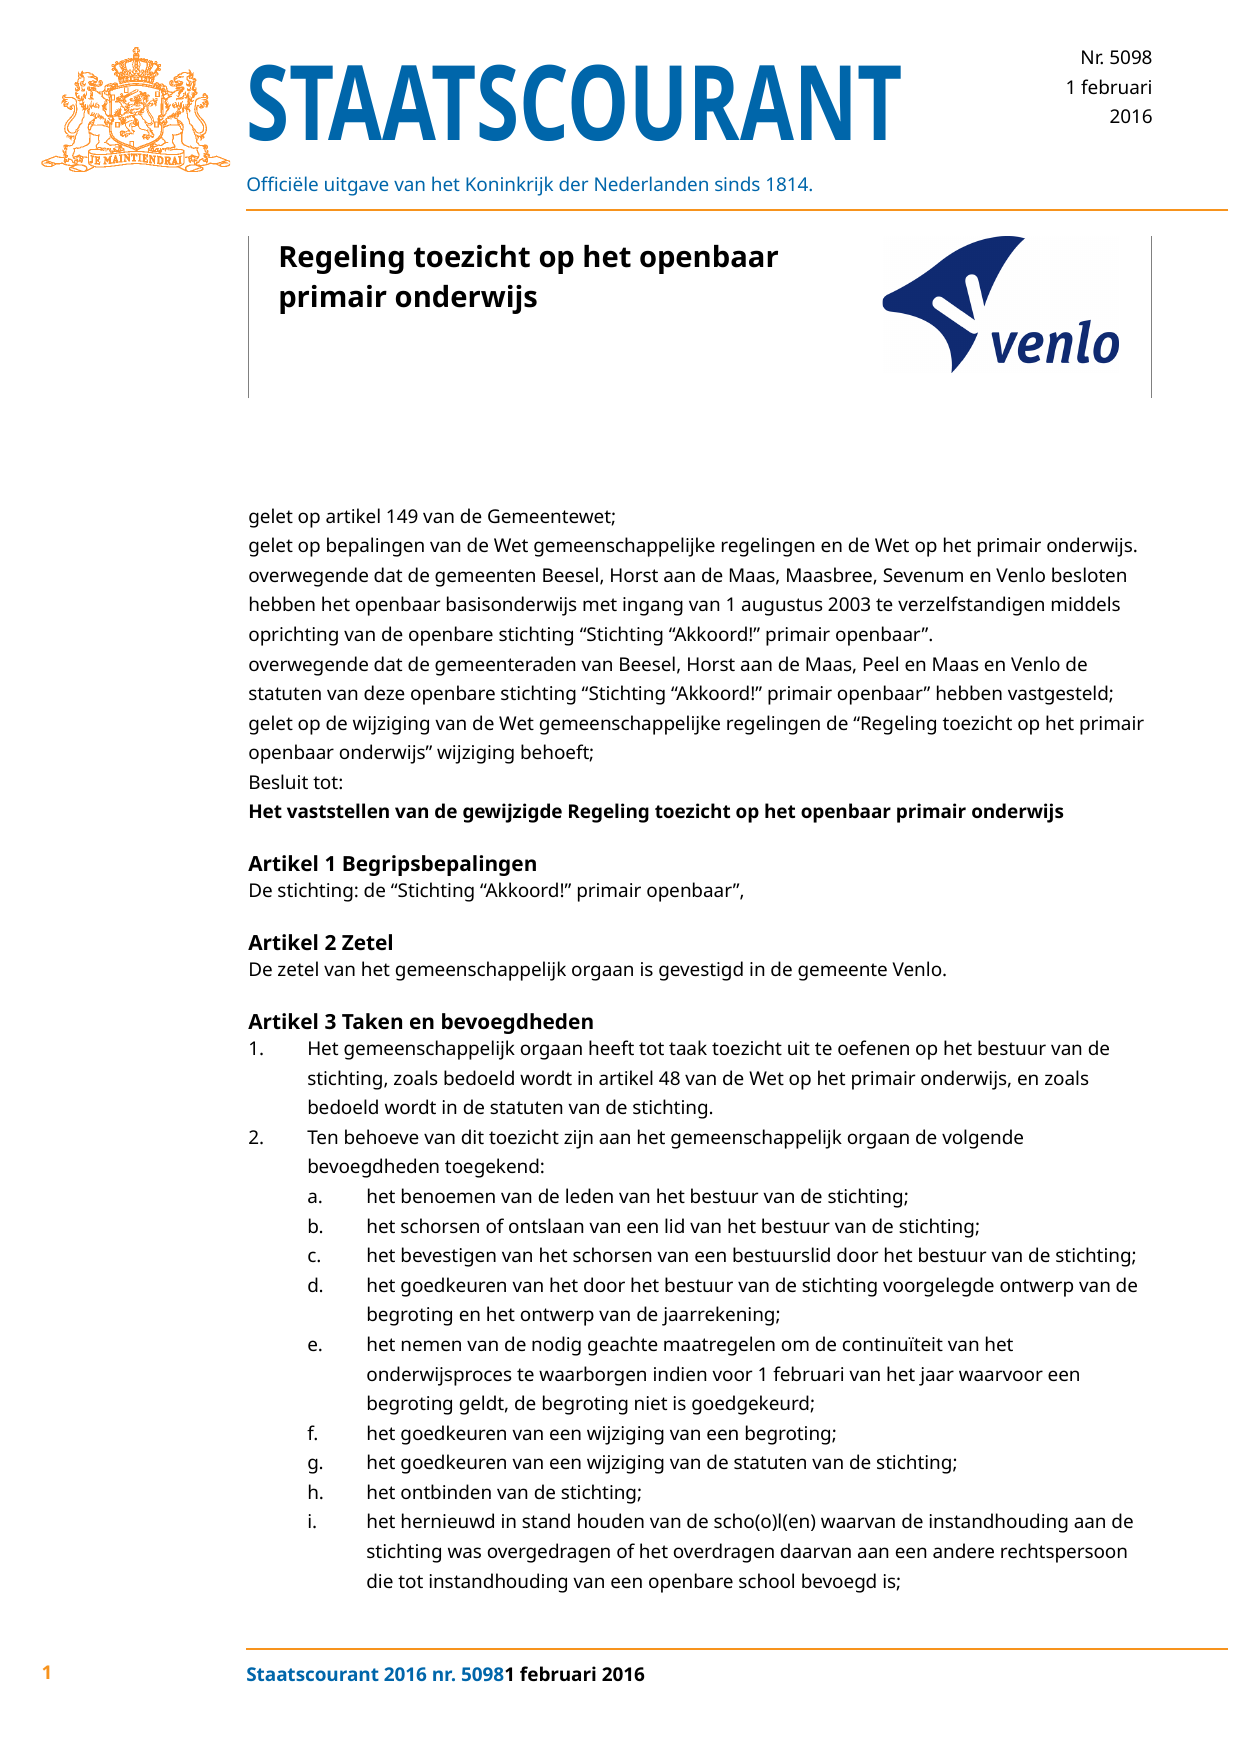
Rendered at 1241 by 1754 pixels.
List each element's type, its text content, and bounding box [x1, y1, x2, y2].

text De zetel van het gemeenschappelijk orgaan is gevestigd in de gemeente Venlo. [248, 956, 1152, 982]
list het benoemen van de leden van het bestuur van de stichting; [307, 1183, 1152, 1209]
text overwegende dat de gemeenten Beesel, Horst aan de Maas, Maasbree, Sevenum en Venlo besloten hebben het openbaar basisonderwijs met ingang van 1 augustus 2003 te verzelfstandigen middels oprichting van de openbare stichting “Stichting “Akkoord!” primair openbaar”. [248, 562, 1152, 647]
picture [882, 236, 1119, 373]
text gelet op artikel 149 van de Gemeentewet; [248, 503, 1152, 529]
table_header Regeling toezicht op het openbaar primair onderwijs [249, 236, 850, 398]
text gelet op de wijziging van de Wet gemeenschappelijke regelingen de “Regeling toezicht op het primair openbaar onderwijs” wijziging behoeft; [248, 710, 1152, 765]
list het goedkeuren van een wijziging van de statuten van de stichting; [307, 1449, 1152, 1475]
text De stichting: de “Stichting “Akkoord!” primair openbaar”, [248, 878, 1152, 903]
list het goedkeuren van een wijziging van een begroting; [307, 1420, 1152, 1446]
list het hernieuwd in stand houden van de scho(o)l(en) waarvan de instandhouding aan de stichting was overgedragen of het overdragen daarvan aan een andere rechtspersoon die tot instandhouding van een openbare school bevoegd is; [307, 1509, 1152, 1593]
text Artikel 1 Begripsbepalingen [248, 849, 1152, 878]
list Het gemeenschappelijk orgaan heeft tot taak toezicht uit te oefenen op het bestuur van de stichting, zoals bedoeld wordt in artikel 48 van de Wet op het primair onderwijs, en zoals bedoeld wordt in de statuten van de stichting. [248, 1035, 1152, 1120]
text Het vaststellen van de gewijzigde Regeling toezicht op het openbaar primair onderwijs [248, 799, 1152, 824]
table_header [850, 236, 1151, 398]
text Artikel 2 Zetel [248, 928, 1152, 956]
list het ontbinden van de stichting; [307, 1479, 1152, 1505]
list het bevestigen van het schorsen van een bestuurslid door het bestuur van de stichting; [307, 1242, 1152, 1268]
list het goedkeuren van het door het bestuur van de stichting voorgelegde ontwerp van de begroting en het ontwerp van de jaarrekening; [307, 1272, 1152, 1327]
text overwegende dat de gemeenteraden van Beesel, Horst aan de Maas, Peel en Maas en Venlo de statuten van deze openbare stichting “Stichting “Akkoord!” primair openbaar” hebben vastgesteld; [248, 651, 1152, 706]
text gelet op bepalingen van de Wet gemeenschappelijke regelingen en de Wet op het primair onderwijs. [248, 532, 1152, 558]
text Artikel 3 Taken en bevoegdheden [248, 1007, 1152, 1035]
list het schorsen of ontslaan van een lid van het bestuur van de stichting; [307, 1213, 1152, 1238]
list het nemen van de nodig geachte maatregelen om de continuïteit van het onderwijsproces te waarborgen indien voor 1 februari van het jaar waarvoor een begroting geldt, de begroting niet is goedgekeurd; [307, 1331, 1152, 1416]
list Ten behoeve van dit toezicht zijn aan het gemeenschappelijk orgaan de volgende bevoegdheden toegekend: [248, 1124, 1152, 1179]
text Besluit tot: [248, 769, 1152, 795]
picture [41, 47, 231, 172]
